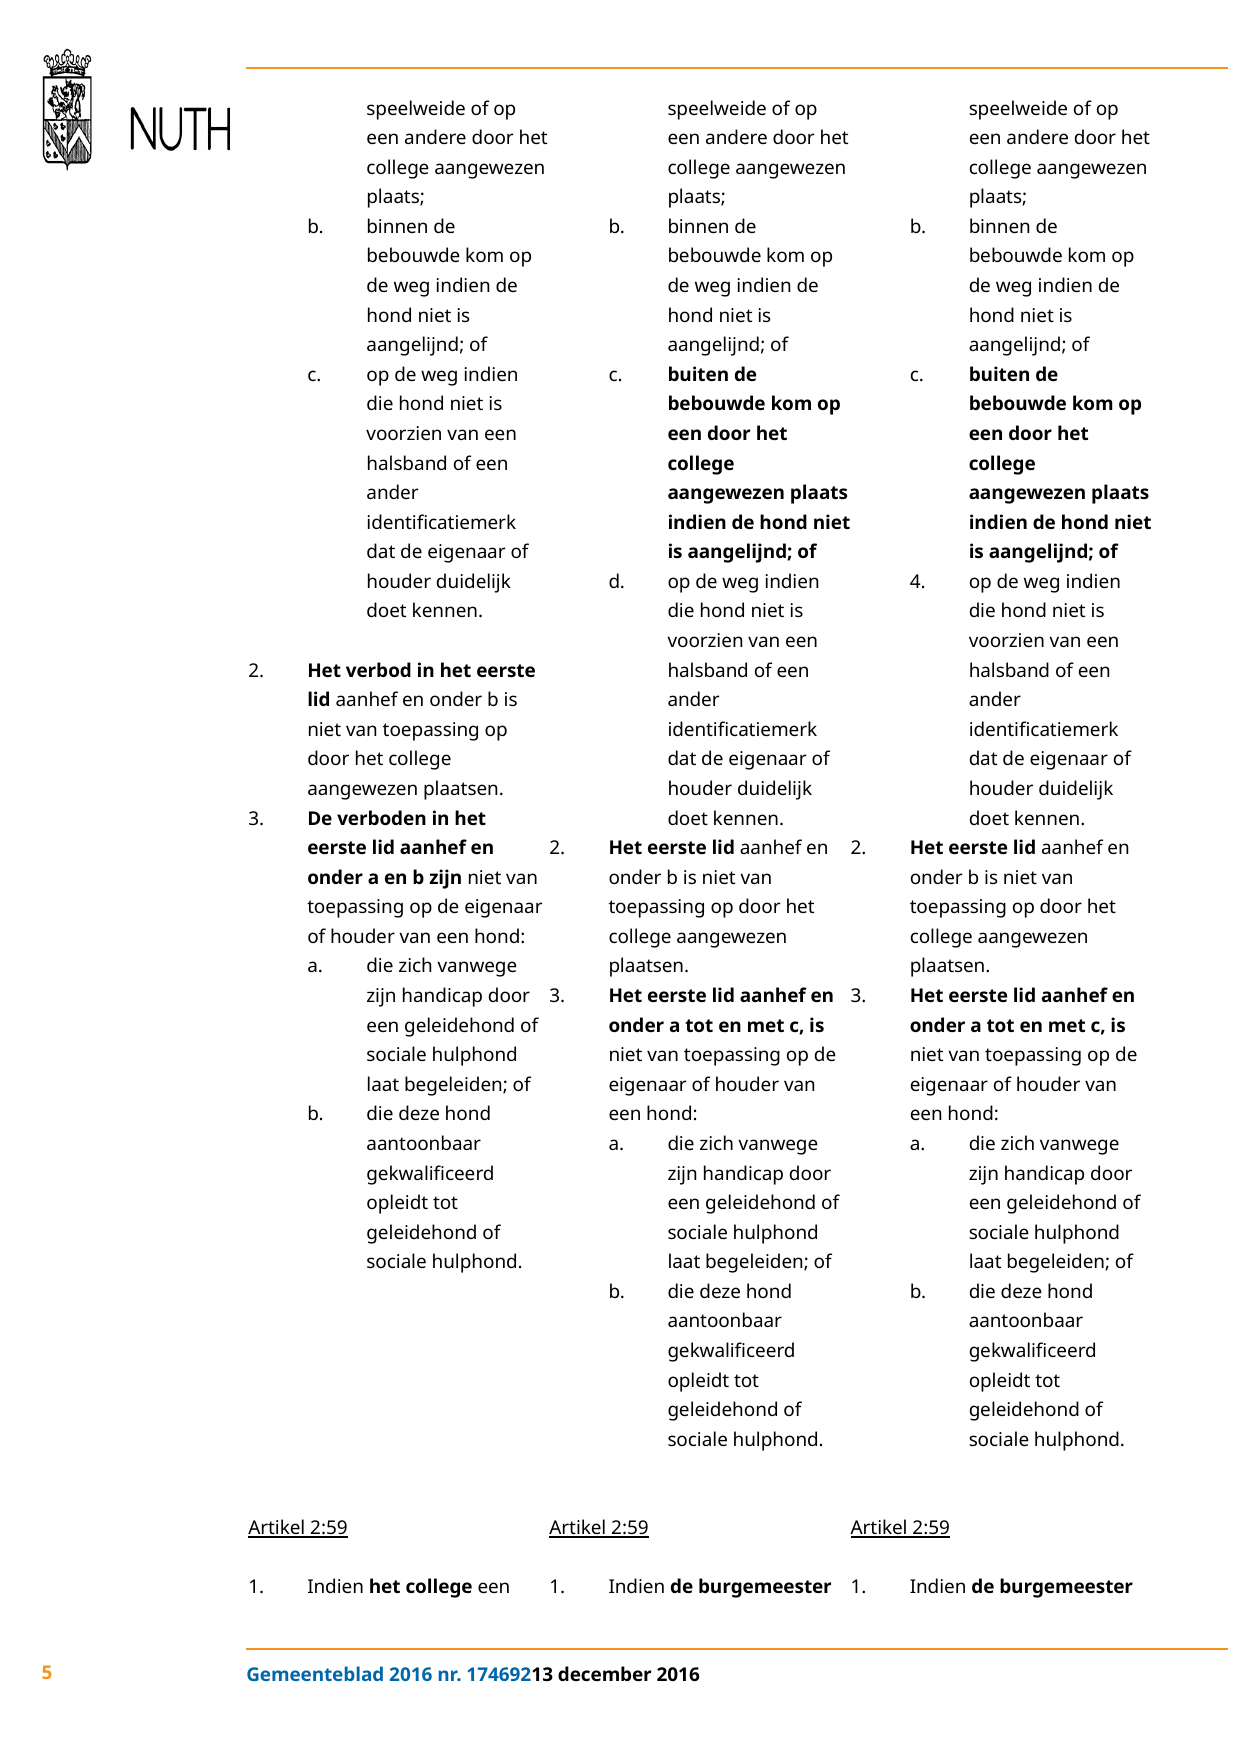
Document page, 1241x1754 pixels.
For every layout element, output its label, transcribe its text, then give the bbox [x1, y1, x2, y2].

table_cell speelweide of op een andere door het college aangewezen plaats; binnen de bebouwde kom op de weg indien de hond niet is aangelijnd; of op de weg indien die hond niet is voorzien van een halsband of een ander identificatiemerk dat de eigenaar of houder duidelijk doet kennen. Het verbod in het eerste lid aanhef en onder b is niet van toepassing op door het college aangewezen plaatsen. De verboden in het eerste lid aanhef en onder a en b zijn niet van toepassing op de eigenaar of houder van een hond: die zich vanwege zijn handicap door een geleidehond of sociale hulphond laat begeleiden; of die deze hond aantoonbaar gekwalificeerd opleidt tot geleidehond of sociale hulphond. [248, 95, 549, 1481]
table_header Artikel 2:59 Indien het college een [248, 1514, 549, 1599]
table_header Artikel 2:59 Indien de burgemeester [850, 1514, 1152, 1599]
table_cell speelweide of op een andere door het college aangewezen plaats; binnen de bebouwde kom op de weg indien de hond niet is aangelijnd; of buiten de bebouwde kom op een door het college aangewezen plaats indien de hond niet is aangelijnd; of op de weg indien die hond niet is voorzien van een halsband of een ander identificatiemerk dat de eigenaar of houder duidelijk doet kennen. Het eerste lid aanhef en onder b is niet van toepassing op door het college aangewezen plaatsen. Het eerste lid aanhef en onder a tot en met c, is niet van toepassing op de eigenaar of houder van een hond: die zich vanwege zijn handicap door een geleidehond of sociale hulphond laat begeleiden; of die deze hond aantoonbaar gekwalificeerd opleidt tot geleidehond of sociale hulphond. [850, 95, 1152, 1481]
table_header Artikel 2:59 Indien de burgemeester [549, 1514, 850, 1599]
picture [41, 47, 231, 172]
table_cell speelweide of op een andere door het college aangewezen plaats; binnen de bebouwde kom op de weg indien de hond niet is aangelijnd; of buiten de bebouwde kom op een door het college aangewezen plaats indien de hond niet is aangelijnd; of op de weg indien die hond niet is voorzien van een halsband of een ander identificatiemerk dat de eigenaar of houder duidelijk doet kennen. Het eerste lid aanhef en onder b is niet van toepassing op door het college aangewezen plaatsen. Het eerste lid aanhef en onder a tot en met c, is niet van toepassing op de eigenaar of houder van een hond: die zich vanwege zijn handicap door een geleidehond of sociale hulphond laat begeleiden; of die deze hond aantoonbaar gekwalificeerd opleidt tot geleidehond of sociale hulphond. [549, 95, 850, 1481]
